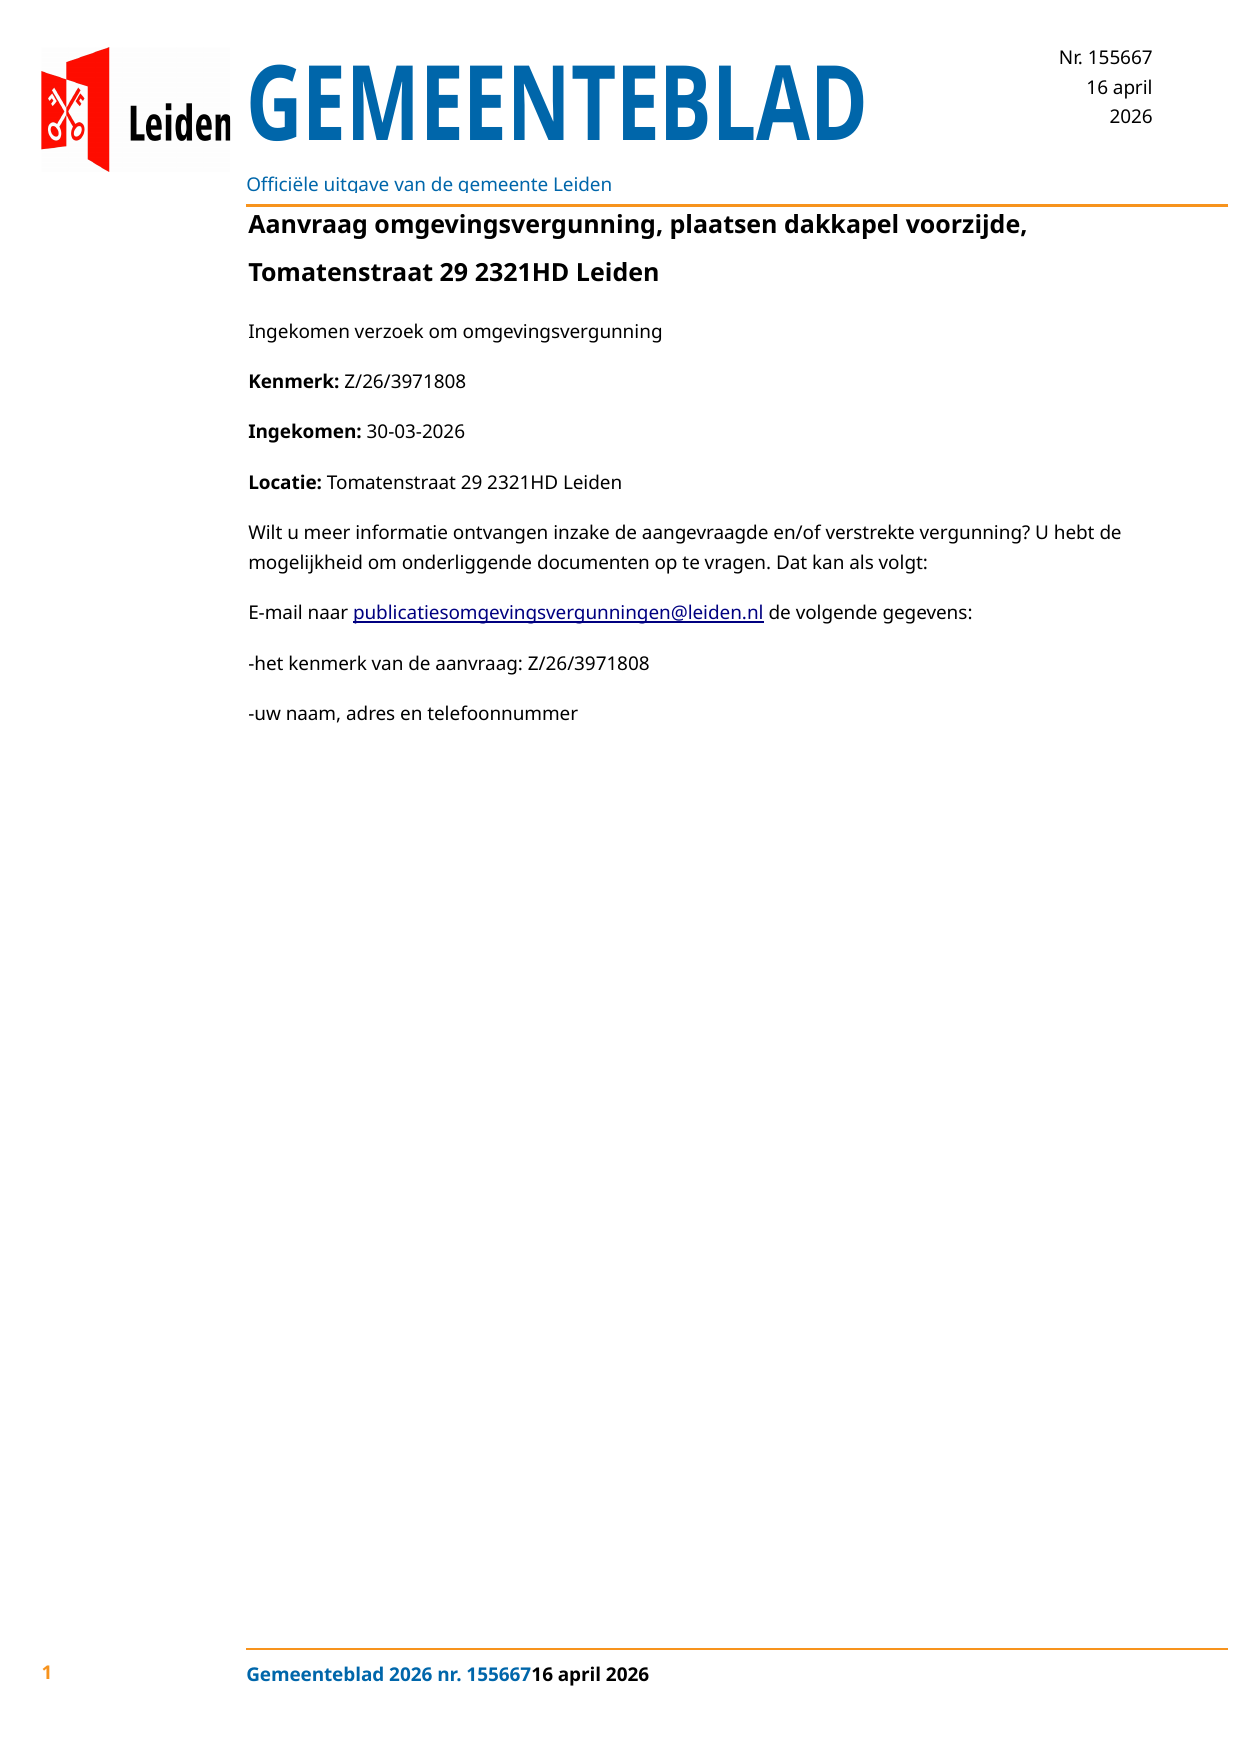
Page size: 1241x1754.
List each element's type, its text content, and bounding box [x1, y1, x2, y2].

text -uw naam, adres en telefoonnummer [248, 700, 1152, 726]
text Wilt u meer informatie ontvangen inzake de aangevraagde en/of verstrekte vergunning? U hebt de mogelijkheid om onderliggende documenten op te vragen. Dat kan als volgt: [248, 519, 1152, 575]
text Kenmerk: Z/26/3971808 [248, 368, 1152, 394]
text E-mail naar publicatiesomgevingsvergunningen@leiden.nl de volgende gegevens: [248, 599, 1152, 625]
text Ingekomen verzoek om omgevingsvergunning [248, 318, 1152, 344]
text -het kenmerk van de aanvraag: Z/26/3971808 [248, 650, 1152, 676]
text Aanvraag omgevingsvergunning, plaatsen dakkapel voorzijde, Tomatenstraat 29 2321HD Leiden [248, 207, 1152, 288]
text Locatie: Tomatenstraat 29 2321HD Leiden [248, 469, 1152, 495]
picture [41, 47, 231, 172]
text Ingekomen: 30-03-2026 [248, 419, 1152, 444]
